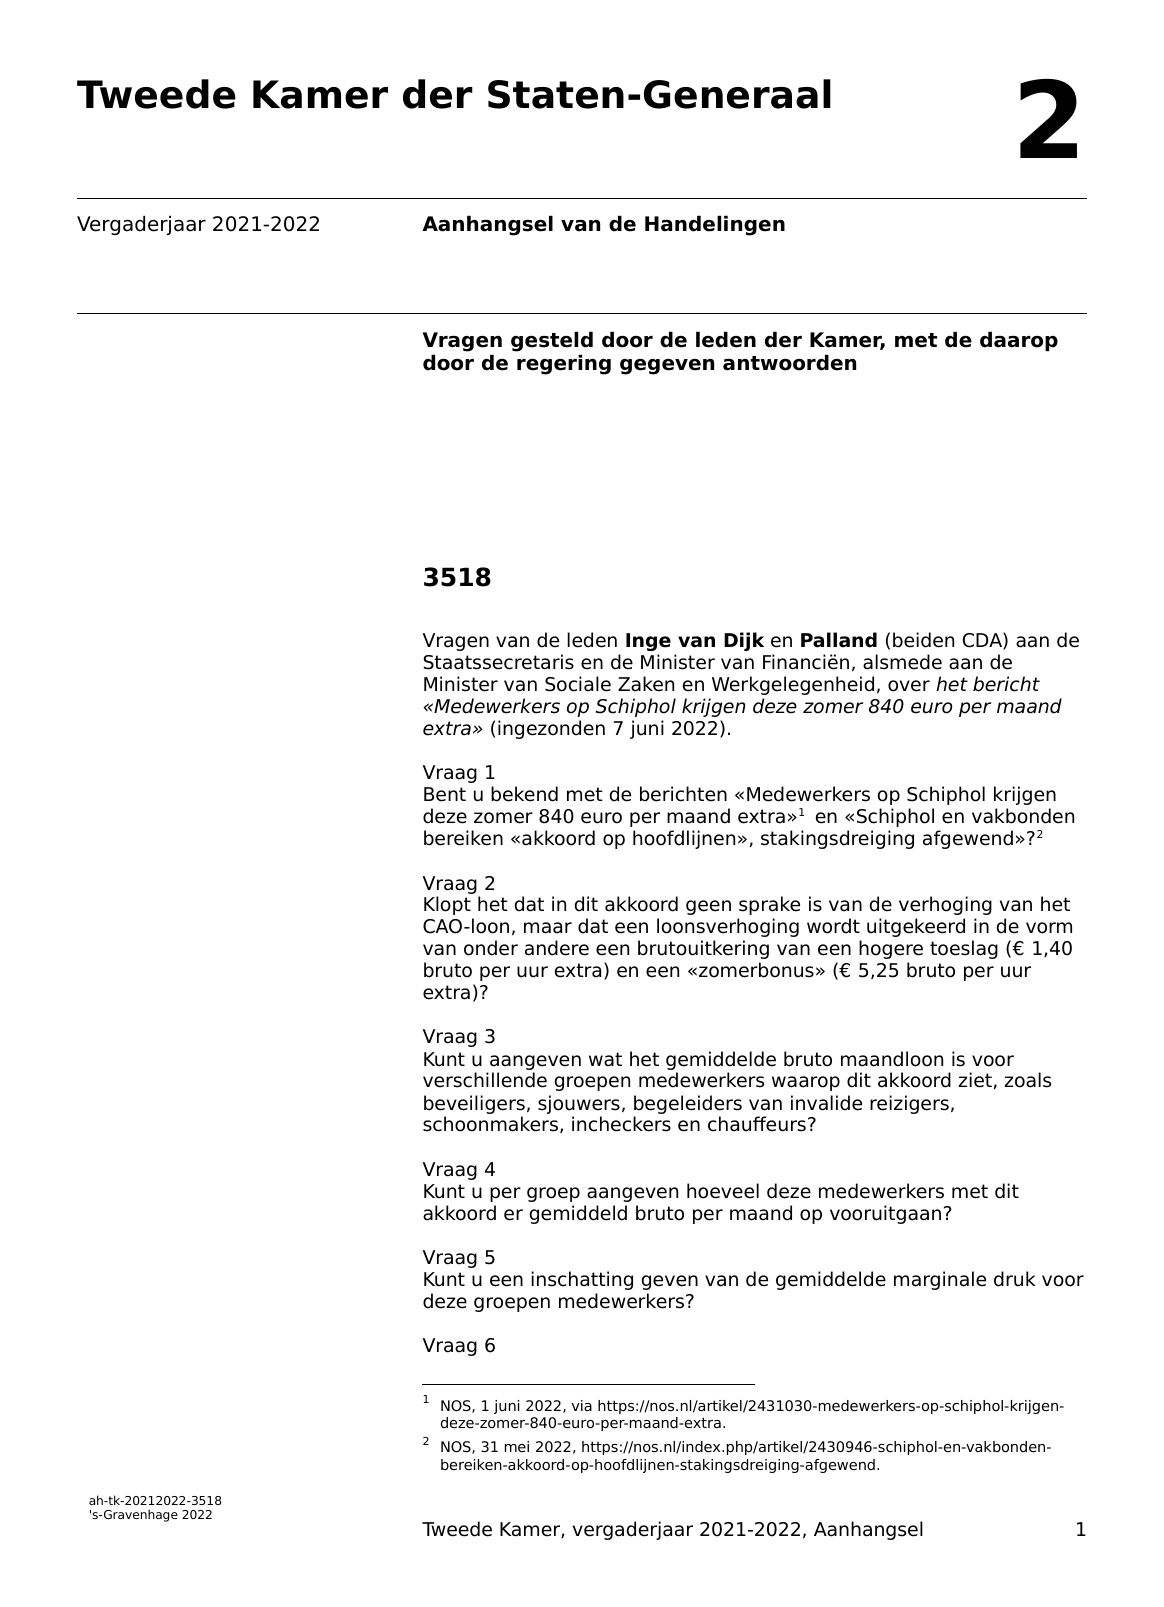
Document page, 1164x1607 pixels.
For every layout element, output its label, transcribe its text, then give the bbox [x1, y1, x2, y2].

text NOS, 1 juni 2022, via https://nos.nl/artikel/2431030-medewerkers-op-schiphol-krijgen-deze-zomer-840-euro-per-maand-extra. [422, 1393, 1087, 1432]
text Vragen van de leden Inge van Dijk en Palland (beiden CDA) aan de Staatssecretaris en de Minister van Financiën, alsmede aan de Minister van Sociale Zaken en Werkgelegenheid, over het bericht «Medewerkers op Schiphol krijgen deze zomer 840 euro per maand extra» (ingezonden 7 juni 2022). [422, 630, 1087, 740]
text Kunt u aangeven wat het gemiddelde bruto maandloon is voor verschillende groepen medewerkers waarop dit akkoord ziet, zoals beveiligers, sjouwers, begeleiders van invalide reizigers, schoonmakers, incheckers en chauffeurs? [422, 1048, 1087, 1136]
text Vraag 3 [422, 1026, 1087, 1048]
text Vraag 4 [422, 1158, 1087, 1181]
text Klopt het dat in dit akkoord geen sprake is van de verhoging van het CAO-loon, maar dat een loonsverhoging wordt uitgekeerd in de vorm van onder andere een brutouitkering van een hogere toeslag (€ 1,40 bruto per uur extra) en een «zomerbonus» (€ 5,25 bruto per uur extra)? [422, 894, 1087, 1004]
table_header 2 [886, 59, 1087, 198]
table_cell Aanhangsel van de Handelingen [422, 199, 1087, 313]
text 3518 [422, 563, 1087, 592]
text ah-tk-20212022-3518 [88, 1494, 323, 1508]
text Kunt u per groep aangeven hoeveel deze medewerkers met dit akkoord er gemiddeld bruto per maand op vooruitgaan? [422, 1181, 1087, 1224]
table_header Tweede Kamer der Staten-Generaal [77, 59, 886, 198]
table_cell Vragen gesteld door de leden der Kamer, met de daarop door de regering gegeven antwoorden [422, 314, 1087, 375]
text 's-Gravenhage 2022 [88, 1508, 323, 1522]
text Kunt u een inschatting geven van de gemiddelde marginale druk voor deze groepen medewerkers? [422, 1269, 1087, 1313]
text Vraag 1 [422, 762, 1087, 784]
text NOS, 31 mei 2022, https://nos.nl/index.php/artikel/2430946-schiphol-en-vakbonden-bereiken-akkoord-op-hoofdlijnen-stakingsdreiging-afgewend. [422, 1435, 1087, 1474]
table_cell Vergaderjaar 2021-2022 [77, 199, 422, 313]
text Vraag 5 [422, 1247, 1087, 1269]
text Bent u bekend met de berichten «Medewerkers op Schiphol krijgen deze zomer 840 euro per maand extra» en «Schiphol en vakbonden bereiken «akkoord op hoofdlijnen», stakingsdreiging afgewend»? [422, 784, 1087, 850]
table_cell [77, 314, 422, 375]
text Vraag 6 [422, 1335, 1087, 1357]
text Vraag 2 [422, 872, 1087, 894]
